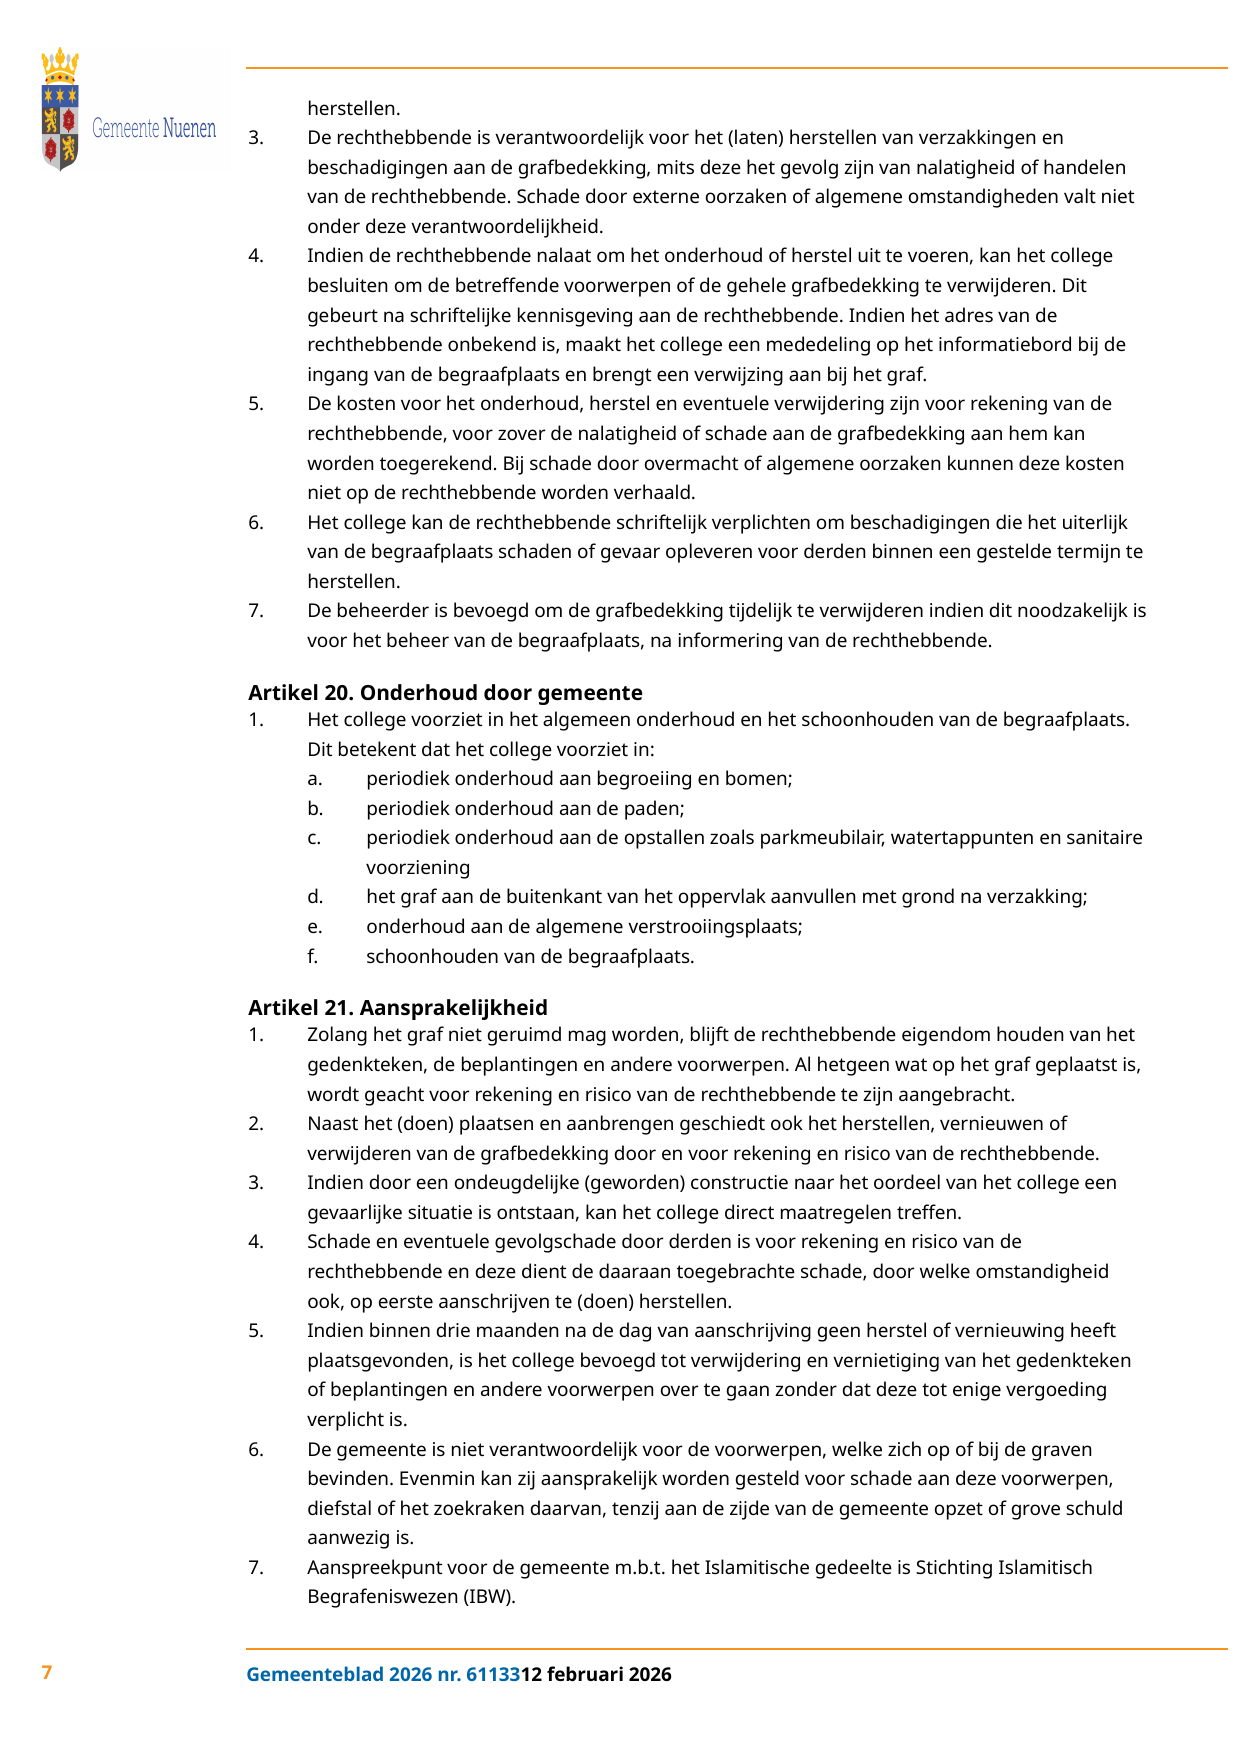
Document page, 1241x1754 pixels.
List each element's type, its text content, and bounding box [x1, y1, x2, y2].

list Indien door een ondeugdelijke (geworden) constructie naar het oordeel van het college een gevaarlijke situatie is ontstaan, kan het college direct maatregelen treffen. [248, 1169, 1152, 1225]
list De beheerder is bevoegd om de grafbedekking tijdelijk te verwijderen indien dit noodzakelijk is voor het beheer van de begraafplaats, na informering van de rechthebbende. [248, 598, 1152, 653]
list periodiek onderhoud aan begroeiing en bomen; [307, 765, 1152, 791]
list De rechthebbende is verantwoordelijk voor het (laten) herstellen van verzakkingen en beschadigingen aan de grafbedekking, mits deze het gevolg zijn van nalatigheid of handelen van de rechthebbende. Schade door externe oorzaken of algemene omstandigheden valt niet onder deze verantwoordelijkheid. [248, 124, 1152, 239]
text Artikel 21. Aansprakelijkheid [248, 993, 1152, 1022]
list Schade en eventuele gevolgschade door derden is voor rekening en risico van de rechthebbende en deze dient de daaraan toegebrachte schade, door welke omstandigheid ook, op eerste aanschrijven te (doen) herstellen. [248, 1229, 1152, 1314]
list De kosten voor het onderhoud, herstel en eventuele verwijdering zijn voor rekening van de rechthebbende, voor zover de nalatigheid of schade aan de grafbedekking aan hem kan worden toegerekend. Bij schade door overmacht of algemene oorzaken kunnen deze kosten niet op de rechthebbende worden verhaald. [248, 391, 1152, 505]
list herstellen. [248, 95, 1152, 121]
list schoonhouden van de begraafplaats. [307, 943, 1152, 968]
text Artikel 20. Onderhoud door gemeente [248, 678, 1152, 706]
picture [41, 47, 231, 172]
list het graf aan de buitenkant van het oppervlak aanvullen met grond na verzakking; [307, 884, 1152, 909]
list Indien de rechthebbende nalaat om het onderhoud of herstel uit te voeren, kan het college besluiten om de betreffende voorwerpen of de gehele grafbedekking te verwijderen. Dit gebeurt na schriftelijke kennisgeving aan de rechthebbende. Indien het adres van de rechthebbende onbekend is, maakt het college een mededeling op het informatiebord bij de ingang van de begraafplaats en brengt een verwijzing aan bij het graf. [248, 243, 1152, 387]
list Indien binnen drie maanden na de dag van aanschrijving geen herstel of vernieuwing heeft plaatsgevonden, is het college bevoegd tot verwijdering en vernietiging van het gedenkteken of beplantingen en andere voorwerpen over te gaan zonder dat deze tot enige vergoeding verplicht is. [248, 1317, 1152, 1432]
list Zolang het graf niet geruimd mag worden, blijft de rechthebbende eigendom houden van het gedenkteken, de beplantingen en andere voorwerpen. Al hetgeen wat op het graf geplaatst is, wordt geacht voor rekening en risico van de rechthebbende te zijn aangebracht. [248, 1022, 1152, 1107]
list onderhoud aan de algemene verstrooiingsplaats; [307, 913, 1152, 939]
list Naast het (doen) plaatsen en aanbrengen geschiedt ook het herstellen, vernieuwen of verwijderen van de grafbedekking door en voor rekening en risico van de rechthebbende. [248, 1110, 1152, 1166]
list periodiek onderhoud aan de opstallen zoals parkmeubilair, watertappunten en sanitaire voorziening [307, 824, 1152, 880]
list De gemeente is niet verantwoordelijk voor de voorwerpen, welke zich op of bij de graven bevinden. Evenmin kan zij aansprakelijk worden gesteld voor schade aan deze voorwerpen, diefstal of het zoekraken daarvan, tenzij aan de zijde van de gemeente opzet of grove schuld aanwezig is. [248, 1436, 1152, 1550]
list periodiek onderhoud aan de paden; [307, 795, 1152, 821]
list Aanspreekpunt voor de gemeente m.b.t. het Islamitische gedeelte is Stichting Islamitisch Begrafeniswezen (IBW). [248, 1554, 1152, 1609]
list Het college voorziet in het algemeen onderhoud en het schoonhouden van de begraafplaats. Dit betekent dat het college voorziet in: [248, 706, 1152, 761]
list Het college kan de rechthebbende schriftelijk verplichten om beschadigingen die het uiterlijk van de begraafplaats schaden of gevaar opleveren voor derden binnen een gestelde termijn te herstellen. [248, 509, 1152, 594]
